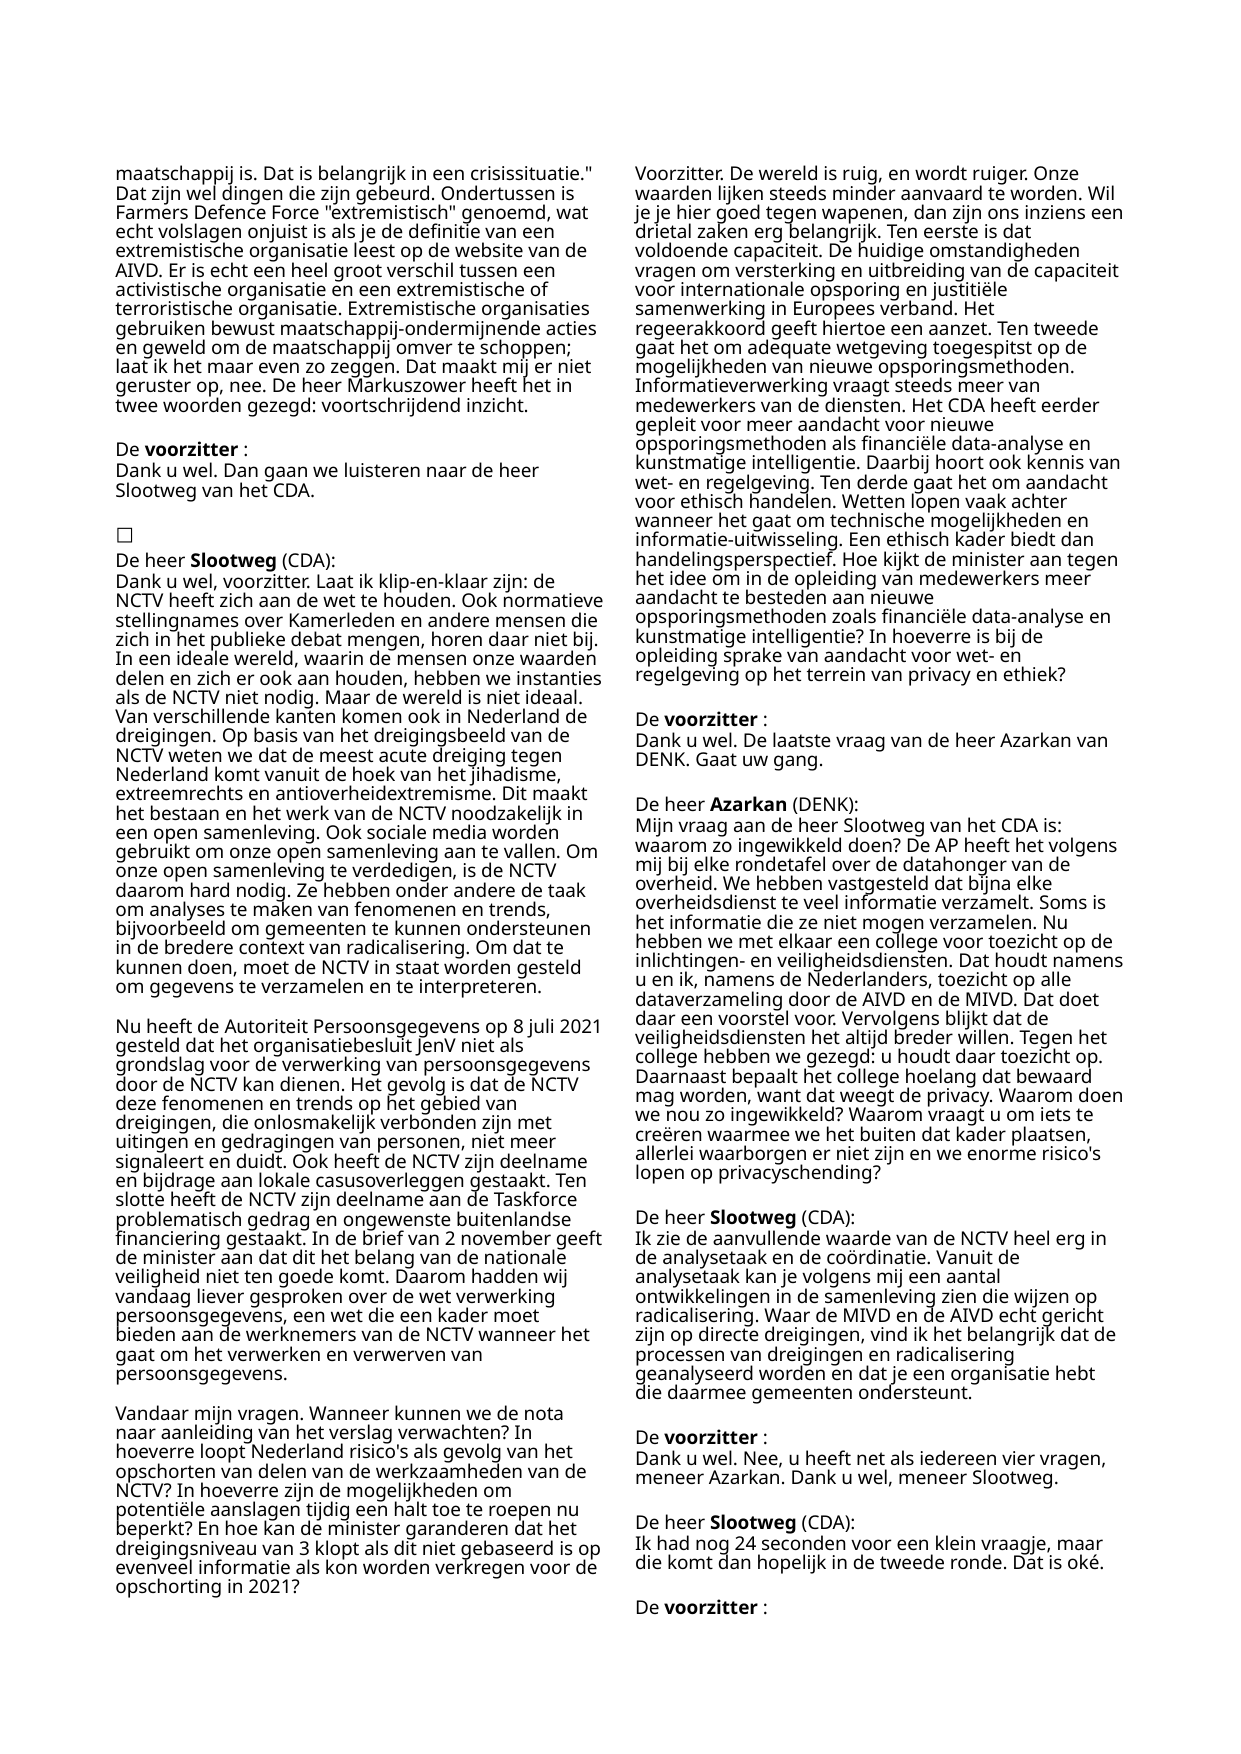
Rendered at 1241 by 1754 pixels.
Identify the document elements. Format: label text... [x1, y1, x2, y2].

text Voorzitter. De wereld is ruig, en wordt ruiger. Onze waarden lijken steeds minder aanvaard te worden. Wil je je hier goed tegen wapenen, dan zijn ons inziens een drietal zaken erg belangrijk. Ten eerste is dat voldoende capaciteit. De huidige omstandigheden vragen om versterking en uitbreiding van de capaciteit voor internationale opsporing en justitiële samenwerking in Europees verband. Het regeerakkoord geeft hiertoe een aanzet. Ten tweede gaat het om adequate wetgeving toegespitst op de mogelijkheden van nieuwe opsporingsmethoden. Informatieverwerking vraagt steeds meer van medewerkers van de diensten. Het CDA heeft eerder gepleit voor meer aandacht voor nieuwe opsporingsmethoden als financiële data-analyse en kunstmatige intelligentie. Daarbij hoort ook kennis van wet- en regelgeving. Ten derde gaat het om aandacht voor ethisch handelen. Wetten lopen vaak achter wanneer het gaat om technische mogelijkheden en informatie-uitwisseling. Een ethisch kader biedt dan handelingsperspectief. Hoe kijkt de minister aan tegen het idee om in de opleiding van medewerkers meer aandacht te besteden aan nieuwe opsporingsmethoden zoals financiële data-analyse en kunstmatige intelligentie? In hoeverre is bij de opleiding sprake van aandacht voor wet- en regelgeving op het terrein van privacy en ethiek? [635, 165, 1125, 686]
text maatschappij is. Dat is belangrijk in een crisissituatie." Dat zijn wel dingen die zijn gebeurd. Ondertussen is Farmers Defence Force "extremistisch" genoemd, wat echt volslagen onjuist is als je de definitie van een extremistische organisatie leest op de website van de AIVD. Er is echt een heel groot verschil tussen een activistische organisatie en een extremistische of terroristische organisatie. Extremistische organisaties gebruiken bewust maatschappij-ondermijnende acties en geweld om de maatschappij omver te schoppen; laat ik het maar even zo zeggen. Dat maakt mij er niet geruster op, nee. De heer Markuszower heeft het in twee woorden gezegd: voortschrijdend inzicht. [115, 165, 605, 416]
text De voorzitter : [635, 706, 1125, 732]
text Ik had nog 24 seconden voor een klein vraagje, maar die komt dan hopelijk in de tweede ronde. Dat is oké. [635, 1535, 1125, 1574]
text De heer Slootweg (CDA): [635, 1509, 1125, 1535]
text De voorzitter : [115, 437, 605, 462]
text Dank u wel. Nee, u heeft net als iedereen vier vragen, meneer Azarkan. Dank u wel, meneer Slootweg. [635, 1450, 1125, 1488]
text Dank u wel. Dan gaan we luisteren naar de heer Slootweg van het CDA. [115, 462, 605, 501]
text Dank u wel, voorzitter. Laat ik klip-en-klaar zijn: de NCTV heeft zich aan de wet te houden. Ook normatieve stellingnames over Kamerleden en andere mensen die zich in het publieke debat mengen, horen daar niet bij. In een ideale wereld, waarin de mensen onze waarden delen en zich er ook aan houden, hebben we instanties als de NCTV niet nodig. Maar de wereld is niet ideaal. Van verschillende kanten komen ook in Nederland de dreigingen. Op basis van het dreigingsbeeld van de NCTV weten we dat de meest acute dreiging tegen Nederland komt vanuit de hoek van het jihadisme, extreemrechts en antioverheidextremisme. Dit maakt het bestaan en het werk van de NCTV noodzakelijk in een open samenleving. Ook sociale media worden gebruikt om onze open samenleving aan te vallen. Om onze open samenleving te verdedigen, is de NCTV daarom hard nodig. Ze hebben onder andere de taak om analyses te maken van fenomenen en trends, bijvoorbeeld om gemeenten te kunnen ondersteunen in de bredere context van radicalisering. Om dat te kunnen doen, moet de NCTV in staat worden gesteld om gegevens te verzamelen en te interpreteren. [115, 573, 605, 997]
text De heer Slootweg (CDA): [115, 547, 605, 573]
text De voorzitter : [635, 1424, 1125, 1450]
text Nu heeft de Autoriteit Persoonsgegevens op 8 juli 2021 gesteld dat het organisatiebesluit JenV niet als grondslag voor de verwerking van persoonsgegevens door de NCTV kan dienen. Het gevolg is dat de NCTV deze fenomenen en trends op het gebied van dreigingen, die onlosmakelijk verbonden zijn met uitingen en gedragingen van personen, niet meer signaleert en duidt. Ook heeft de NCTV zijn deelname en bijdrage aan lokale casusoverleggen gestaakt. Ten slotte heeft de NCTV zijn deelname aan de Taskforce problematisch gedrag en ongewenste buitenlandse financiering gestaakt. In de brief van 2 november geeft de minister aan dat dit het belang van de nationale veiligheid niet ten goede komt. Daarom hadden wij vandaag liever gesproken over de wet verwerking persoonsgegevens, een wet die een kader moet bieden aan de werknemers van de NCTV wanneer het gaat om het verwerken en verwerven van persoonsgegevens. [115, 1018, 605, 1384]
text Ik zie de aanvullende waarde van de NCTV heel erg in de analysetaak en de coördinatie. Vanuit de analysetaak kan je volgens mij een aantal ontwikkelingen in de samenleving zien die wijzen op radicalisering. Waar de MIVD en de AIVD echt gericht zijn op directe dreigingen, vind ik het belangrijk dat de processen van dreigingen en radicalisering geanalyseerd worden en dat je een organisatie hebt die daarmee gemeenten ondersteunt. [635, 1230, 1125, 1403]
text Mijn vraag aan de heer Slootweg van het CDA is: waarom zo ingewikkeld doen? De AP heeft het volgens mij bij elke rondetafel over de datahonger van de overheid. We hebben vastgesteld dat bijna elke overheidsdienst te veel informatie verzamelt. Soms is het informatie die ze niet mogen verzamelen. Nu hebben we met elkaar een college voor toezicht op de inlichtingen- en veiligheidsdiensten. Dat houdt namens u en ik, namens de Nederlanders, toezicht op alle dataverzameling door de AIVD en de MIVD. Dat doet daar een voorstel voor. Vervolgens blijkt dat de veiligheidsdiensten het altijd breder willen. Tegen het college hebben we gezegd: u houdt daar toezicht op. Daarnaast bepaalt het college hoelang dat bewaard mag worden, want dat weegt de privacy. Waarom doen we nou zo ingewikkeld? Waarom vraagt u om iets te creëren waarmee we het buiten dat kader plaatsen, allerlei waarborgen er niet zijn en we enorme risico's lopen op privacyschending? [635, 817, 1125, 1183]
text De heer Azarkan (DENK): [635, 792, 1125, 817]
text Vandaar mijn vragen. Wanneer kunnen we de nota naar aanleiding van het verslag verwachten? In hoeverre loopt Nederland risico's als gevolg van het opschorten van delen van de werkzaamheden van de NCTV? In hoeverre zijn de mogelijkheden om potentiële aanslagen tijdig een halt toe te roepen nu beperkt? En hoe kan de minister garanderen dat het dreigingsniveau van 3 klopt als dit niet gebaseerd is op evenveel informatie als kon worden verkregen voor de opschorting in 2021? [115, 1405, 605, 1597]
text ⬜ [115, 522, 605, 547]
text Dank u wel. De laatste vraag van de heer Azarkan van DENK. Gaat uw gang. [635, 732, 1125, 771]
text De voorzitter : [635, 1594, 1125, 1620]
text De heer Slootweg (CDA): [635, 1204, 1125, 1230]
